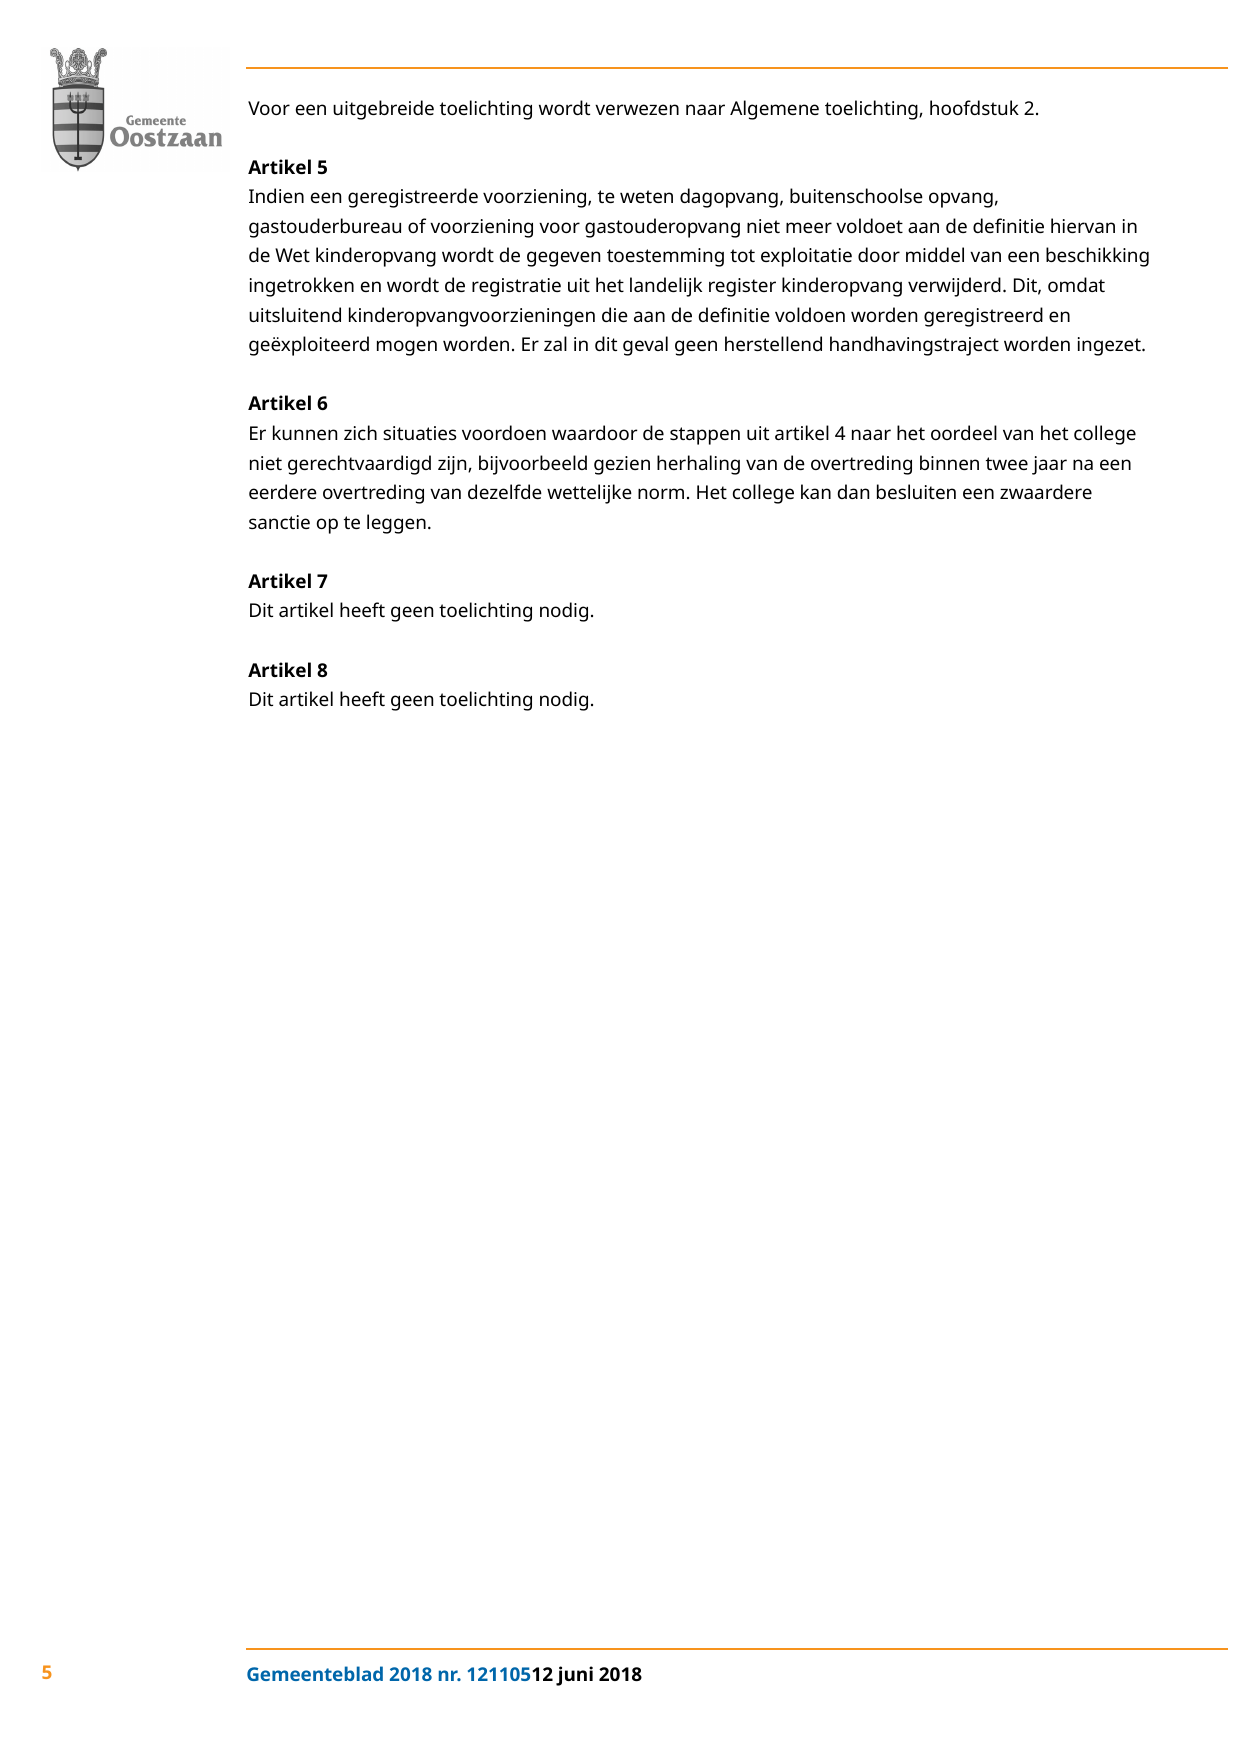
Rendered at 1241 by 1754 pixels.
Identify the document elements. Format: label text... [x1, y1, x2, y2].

text Dit artikel heeft geen toelichting nodig. [248, 686, 1152, 712]
text Artikel 8 [248, 657, 1152, 683]
text Er kunnen zich situaties voordoen waardoor de stappen uit artikel 4 naar het oordeel van het college niet gerechtvaardigd zijn, bijvoorbeeld gezien herhaling van de overtreding binnen twee jaar na een eerdere overtreding van dezelfde wettelijke norm. Het college kan dan besluiten een zwaardere sanctie op te leggen. [248, 420, 1152, 535]
text Artikel 5 [248, 154, 1152, 180]
text Voor een uitgebreide toelichting wordt verwezen naar Algemene toelichting, hoofdstuk 2. [248, 95, 1152, 121]
text Indien een geregistreerde voorziening, te weten dagopvang, buitenschoolse opvang, gastouderbureau of voorziening voor gastouderopvang niet meer voldoet aan de definitie hiervan in de Wet kinderopvang wordt de gegeven toestemming tot exploitatie door middel van een beschikking ingetrokken en wordt de registratie uit het landelijk register kinderopvang verwijderd. Dit, omdat uitsluitend kinderopvangvoorzieningen die aan de definitie voldoen worden geregistreerd en geëxploiteerd mogen worden. Er zal in dit geval geen herstellend handhavingstraject worden ingezet. [248, 183, 1152, 357]
text Artikel 7 [248, 568, 1152, 594]
picture [41, 47, 231, 172]
text Artikel 6 [248, 391, 1152, 416]
text Dit artikel heeft geen toelichting nodig. [248, 598, 1152, 623]
